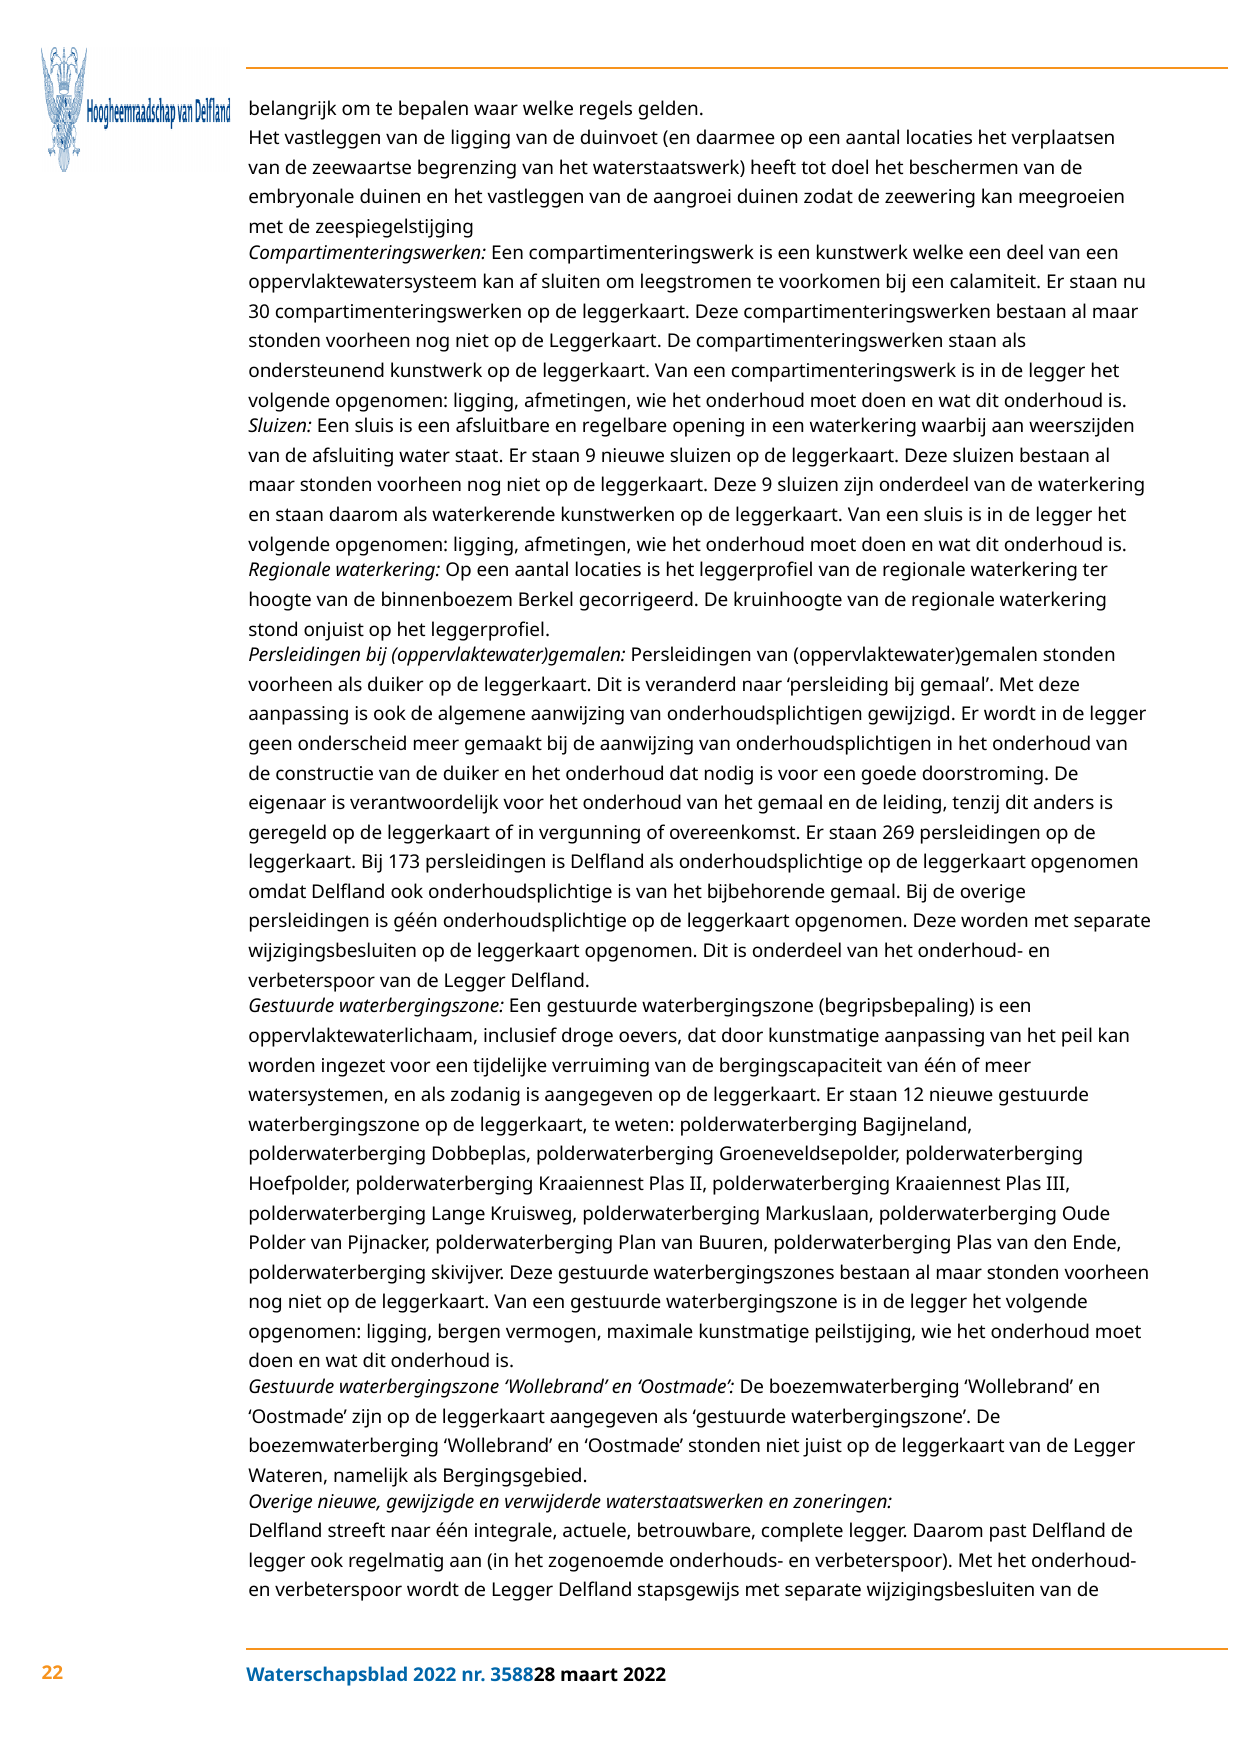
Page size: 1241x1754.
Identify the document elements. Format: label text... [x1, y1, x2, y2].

table_cell Compartimenteringswerken: Een compartimenteringswerk is een kunstwerk welke een deel van een oppervlaktewatersysteem kan af sluiten om leegstromen te voorkomen bij een calamiteit. Er staan nu 30 compartimenteringswerken op de leggerkaart. Deze compartimenteringswerken bestaan al maar stonden voorheen nog niet op de Leggerkaart. De compartimenteringswerken staan als ondersteunend kunstwerk op de leggerkaart. Van een compartimenteringswerk is in de legger het volgende opgenomen: ligging, afmetingen, wie het onderhoud moet doen en wat dit onderhoud is. [248, 239, 1152, 412]
table_cell Gestuurde waterbergingszone: Een gestuurde waterbergingszone (begripsbepaling) is een oppervlaktewaterlichaam, inclusief droge oevers, dat door kunstmatige aanpassing van het peil kan worden ingezet voor een tijdelijke verruiming van de bergingscapaciteit van één of meer watersystemen, en als zodanig is aangegeven op de leggerkaart. Er staan 12 nieuwe gestuurde waterbergingszone op de leggerkaart, te weten: polderwaterberging Bagijneland, polderwaterberging Dobbeplas, polderwaterberging Groeneveldsepolder, polderwaterberging Hoefpolder, polderwaterberging Kraaiennest Plas II, polderwaterberging Kraaiennest Plas III, polderwaterberging Lange Kruisweg, polderwaterberging Markuslaan, polderwaterberging Oude Polder van Pijnacker, polderwaterberging Plan van Buuren, polderwaterberging Plas van den Ende, polderwaterberging skivijver. Deze gestuurde waterbergingszones bestaan al maar stonden voorheen nog niet op de leggerkaart. Van een gestuurde waterbergingszone is in de legger het volgende opgenomen: ligging, bergen vermogen, maximale kunstmatige peilstijging, wie het onderhoud moet doen en wat dit onderhoud is. [248, 993, 1152, 1373]
table_cell Regionale waterkering: Op een aantal locaties is het leggerprofiel van de regionale waterkering ter hoogte van de binnenboezem Berkel gecorrigeerd. De kruinhoogte van de regionale waterkering stond onjuist op het leggerprofiel. [248, 557, 1152, 641]
table_header belangrijk om te bepalen waar welke regels gelden. Het vastleggen van de ligging van de duinvoet (en daarmee op een aantal locaties het verplaatsen van de zeewaartse begrenzing van het waterstaatswerk) heeft tot doel het beschermen van de embryonale duinen en het vastleggen van de aangroei duinen zodat de zeewering kan meegroeien met de zeespiegelstijging [248, 95, 1152, 239]
table_cell Overige nieuwe, gewijzigde en verwijderde waterstaatswerken en zoneringen: Delfland streeft naar één integrale, actuele, betrouwbare, complete legger. Daarom past Delfland de legger ook regelmatig aan (in het zogenoemde onderhouds- en verbeterspoor). Met het onderhoud- en verbeterspoor wordt de Legger Delfland stapsgewijs met separate wijzigingsbesluiten van de [248, 1488, 1152, 1602]
table_cell Persleidingen bij (oppervlaktewater)gemalen: Persleidingen van (oppervlaktewater)gemalen stonden voorheen als duiker op de leggerkaart. Dit is veranderd naar ‘persleiding bij gemaal’. Met deze aanpassing is ook de algemene aanwijzing van onderhoudsplichtigen gewijzigd. Er wordt in de legger geen onderscheid meer gemaakt bij de aanwijzing van onderhoudsplichtigen in het onderhoud van de constructie van de duiker en het onderhoud dat nodig is voor een goede doorstroming. De eigenaar is verantwoordelijk voor het onderhoud van het gemaal en de leiding, tenzij dit anders is geregeld op de leggerkaart of in vergunning of overeenkomst. Er staan 269 persleidingen op de leggerkaart. Bij 173 persleidingen is Delfland als onderhoudsplichtige op de leggerkaart opgenomen omdat Delfland ook onderhoudsplichtige is van het bijbehorende gemaal. Bij de overige persleidingen is géén onderhoudsplichtige op de leggerkaart opgenomen. Deze worden met separate wijzigingsbesluiten op de leggerkaart opgenomen. Dit is onderdeel van het onderhoud- en verbeterspoor van de Legger Delfland. [248, 641, 1152, 993]
table_cell Sluizen: Een sluis is een afsluitbare en regelbare opening in een waterkering waarbij aan weerszijden van de afsluiting water staat. Er staan 9 nieuwe sluizen op de leggerkaart. Deze sluizen bestaan al maar stonden voorheen nog niet op de leggerkaart. Deze 9 sluizen zijn onderdeel van de waterkering en staan daarom als waterkerende kunstwerken op de leggerkaart. Van een sluis is in de legger het volgende opgenomen: ligging, afmetingen, wie het onderhoud moet doen en wat dit onderhoud is. [248, 413, 1152, 557]
picture [41, 47, 231, 172]
table_cell Gestuurde waterbergingszone ‘Wollebrand’ en ‘Oostmade’: De boezemwaterberging ‘Wollebrand’ en ‘Oostmade’ zijn op de leggerkaart aangegeven als ‘gestuurde waterbergingszone’. De boezemwaterberging ‘Wollebrand’ en ‘Oostmade’ stonden niet juist op de leggerkaart van de Legger Wateren, namelijk als Bergingsgebied. [248, 1373, 1152, 1488]
